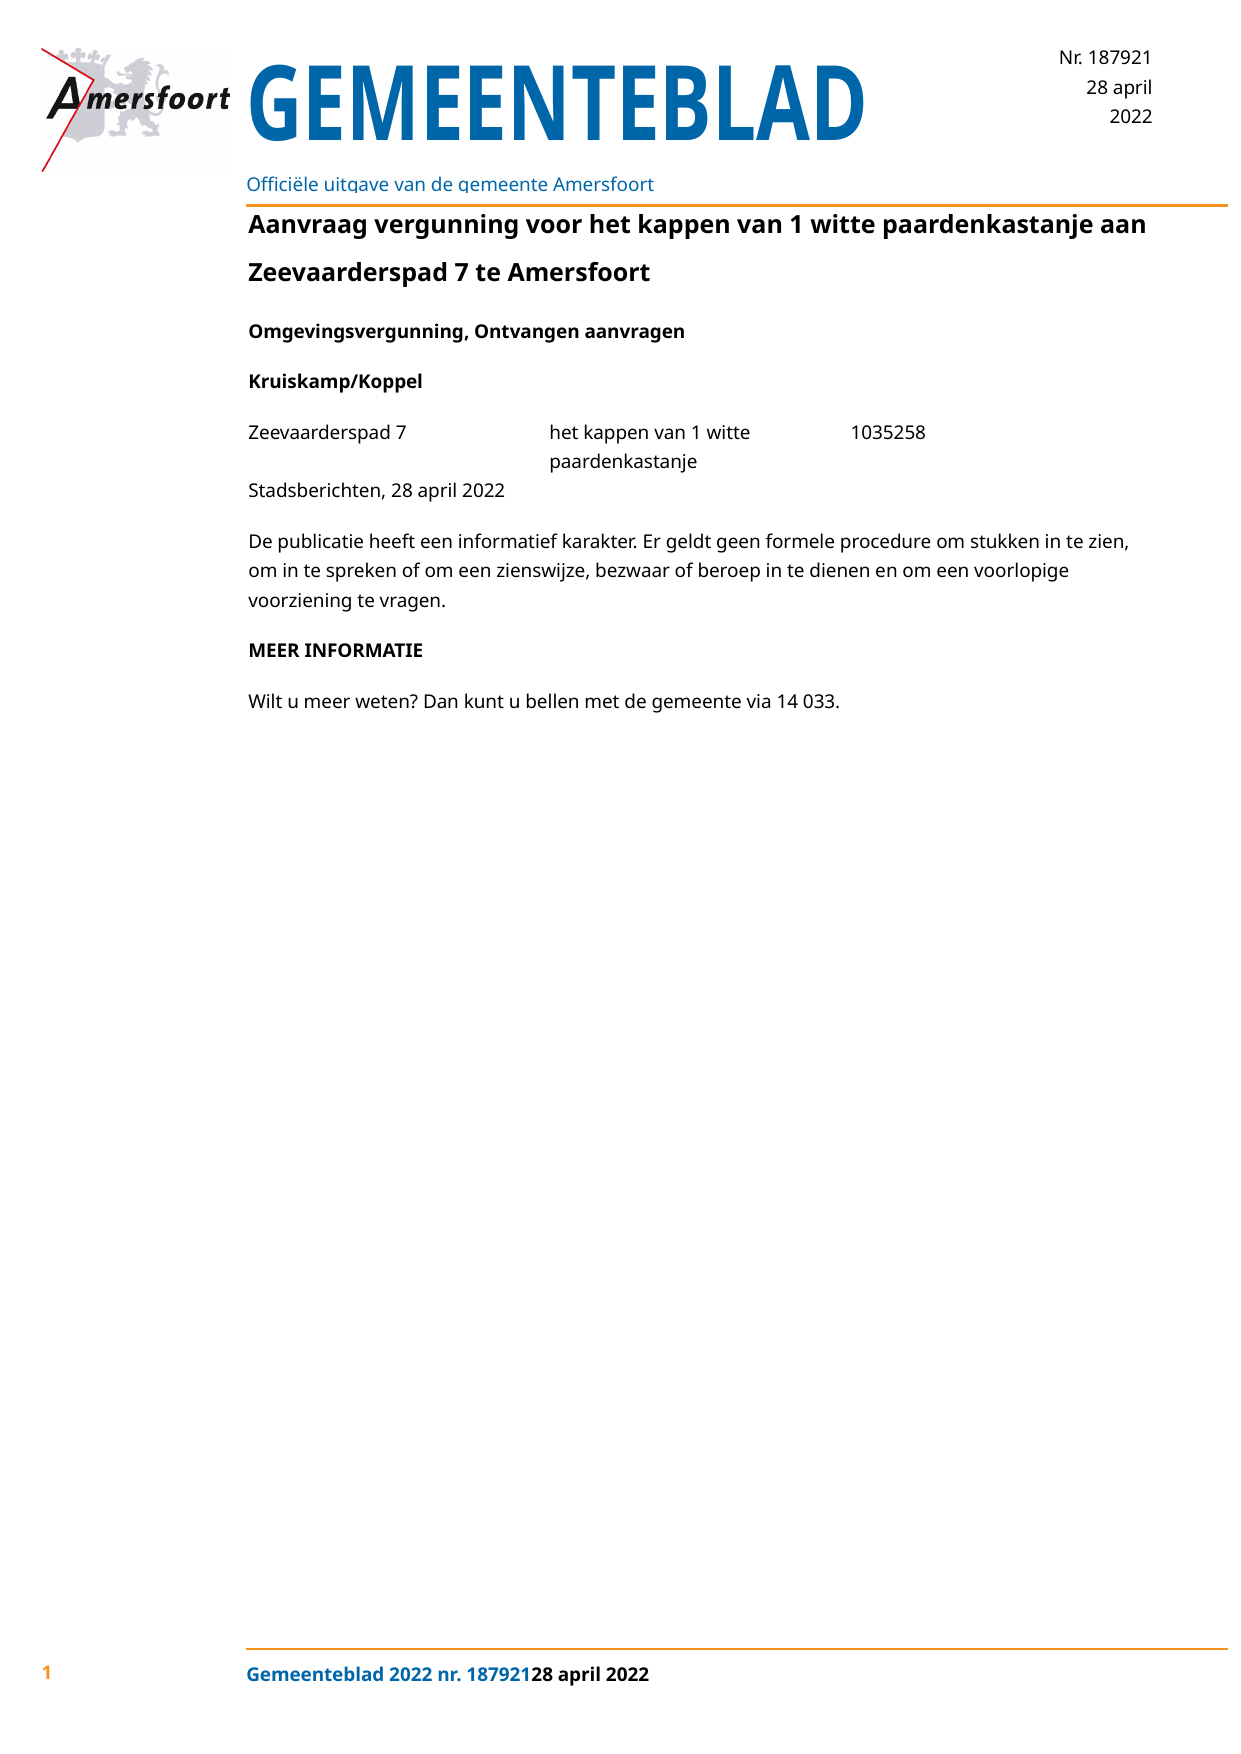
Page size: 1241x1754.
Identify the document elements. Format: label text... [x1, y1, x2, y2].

text Stadsberichten, 28 april 2022 [248, 477, 1152, 503]
table_header 1035258 [850, 419, 1152, 474]
text Wilt u meer weten? Dan kunt u bellen met de gemeente via 14 033. [248, 688, 1152, 713]
table_header het kappen van 1 witte paardenkastanje [549, 419, 850, 474]
text De publicatie heeft een informatief karakter. Er geldt geen formele procedure om stukken in te zien, om in te spreken of om een zienswijze, bezwaar of beroep in te dienen en om een voorlopige voorziening te vragen. [248, 528, 1152, 613]
text Omgevingsvergunning, Ontvangen aanvragen [248, 318, 1152, 344]
text Aanvraag vergunning voor het kappen van 1 witte paardenkastanje aan Zeevaarderspad 7 te Amersfoort [248, 207, 1152, 288]
table_header Zeevaarderspad 7 [248, 419, 549, 474]
picture [41, 47, 231, 172]
text MEER INFORMATIE [248, 637, 1152, 663]
text Kruiskamp/Koppel [248, 368, 1152, 394]
